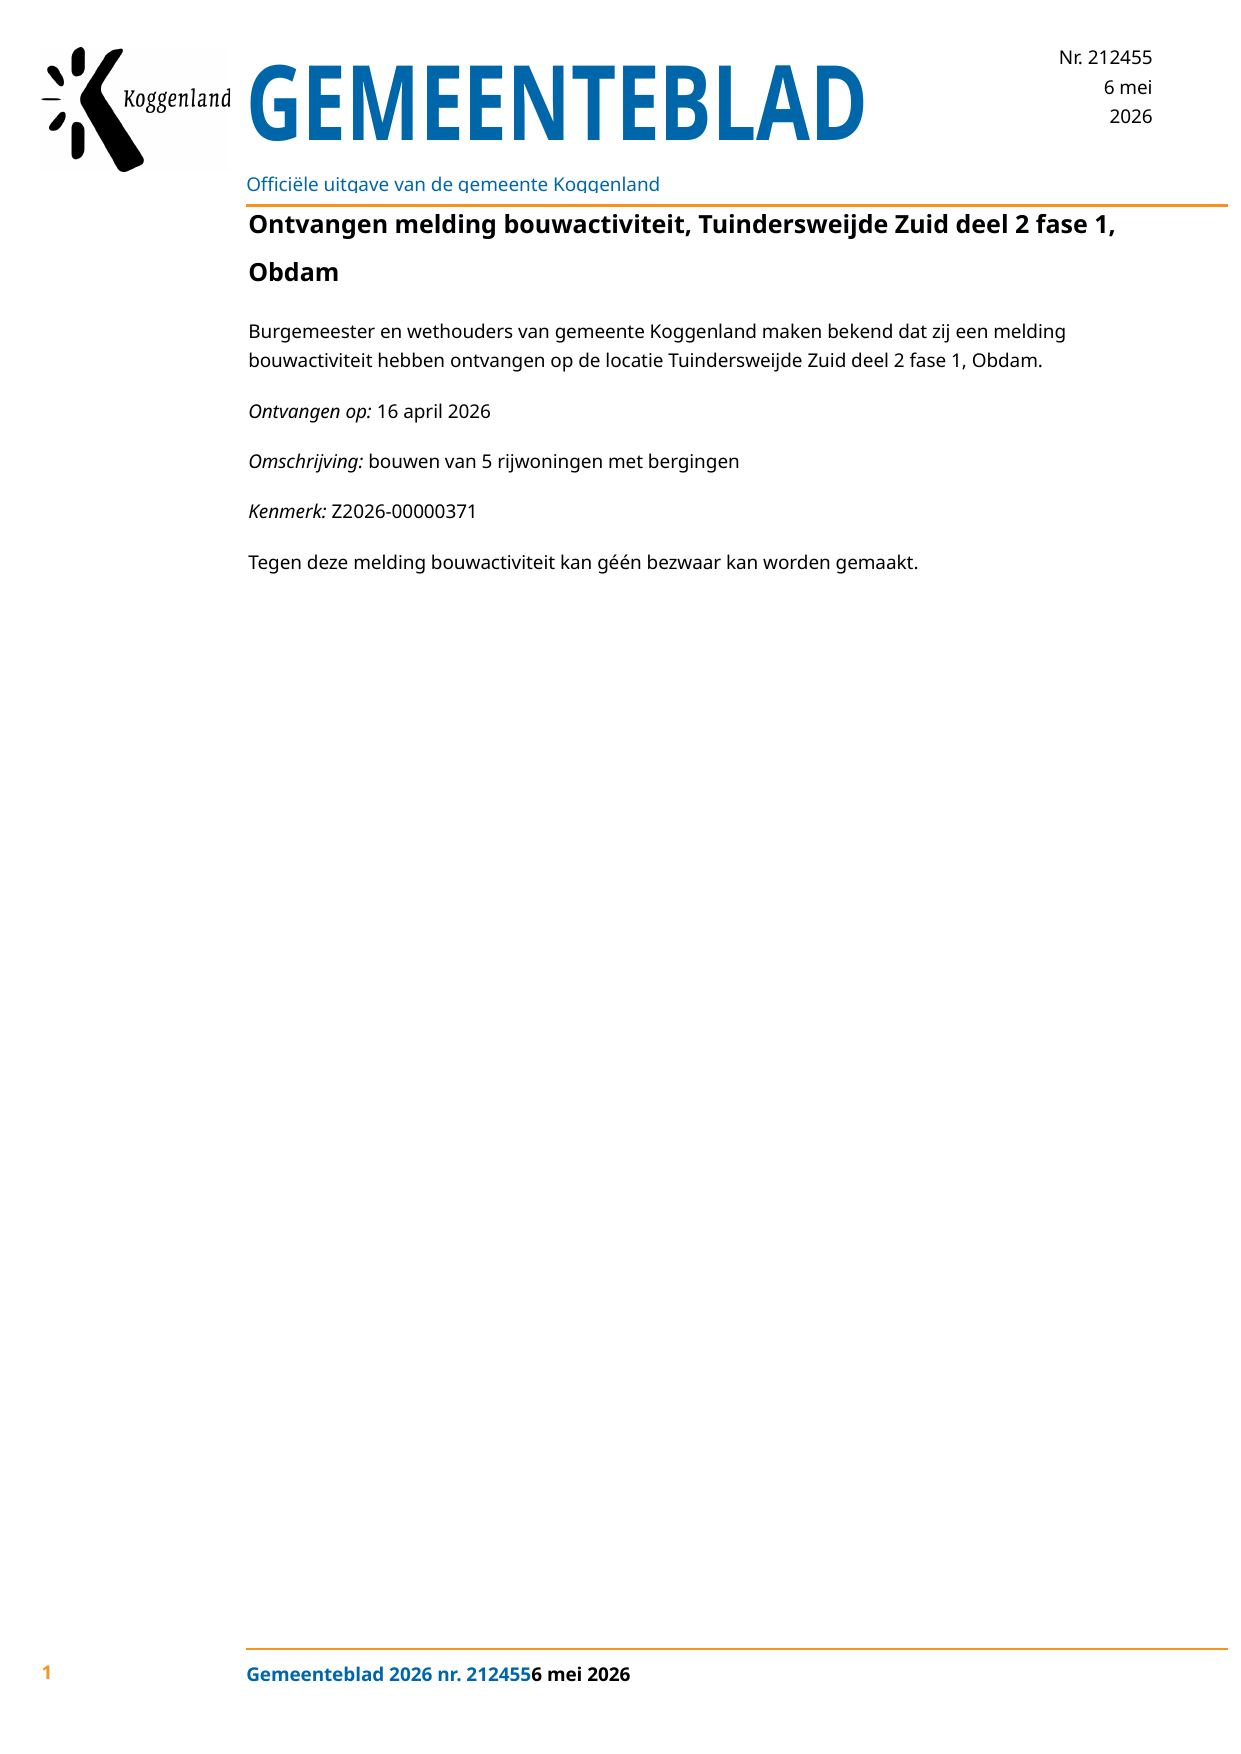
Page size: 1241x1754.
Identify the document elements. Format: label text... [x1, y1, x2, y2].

text Ontvangen melding bouwactiviteit, Tuindersweijde Zuid deel 2 fase 1, Obdam [248, 207, 1152, 288]
text Ontvangen op: 16 april 2026 [248, 398, 1152, 424]
text Kenmerk: Z2026-00000371 [248, 499, 1152, 524]
text Tegen deze melding bouwactiviteit kan géén bezwaar kan worden gemaakt. [248, 549, 1152, 575]
picture [41, 47, 231, 172]
text Burgemeester en wethouders van gemeente Koggenland maken bekend dat zij een melding bouwactiviteit hebben ontvangen op de locatie Tuindersweijde Zuid deel 2 fase 1, Obdam. [248, 318, 1152, 373]
text Omschrijving: bouwen van 5 rijwoningen met bergingen [248, 448, 1152, 474]
